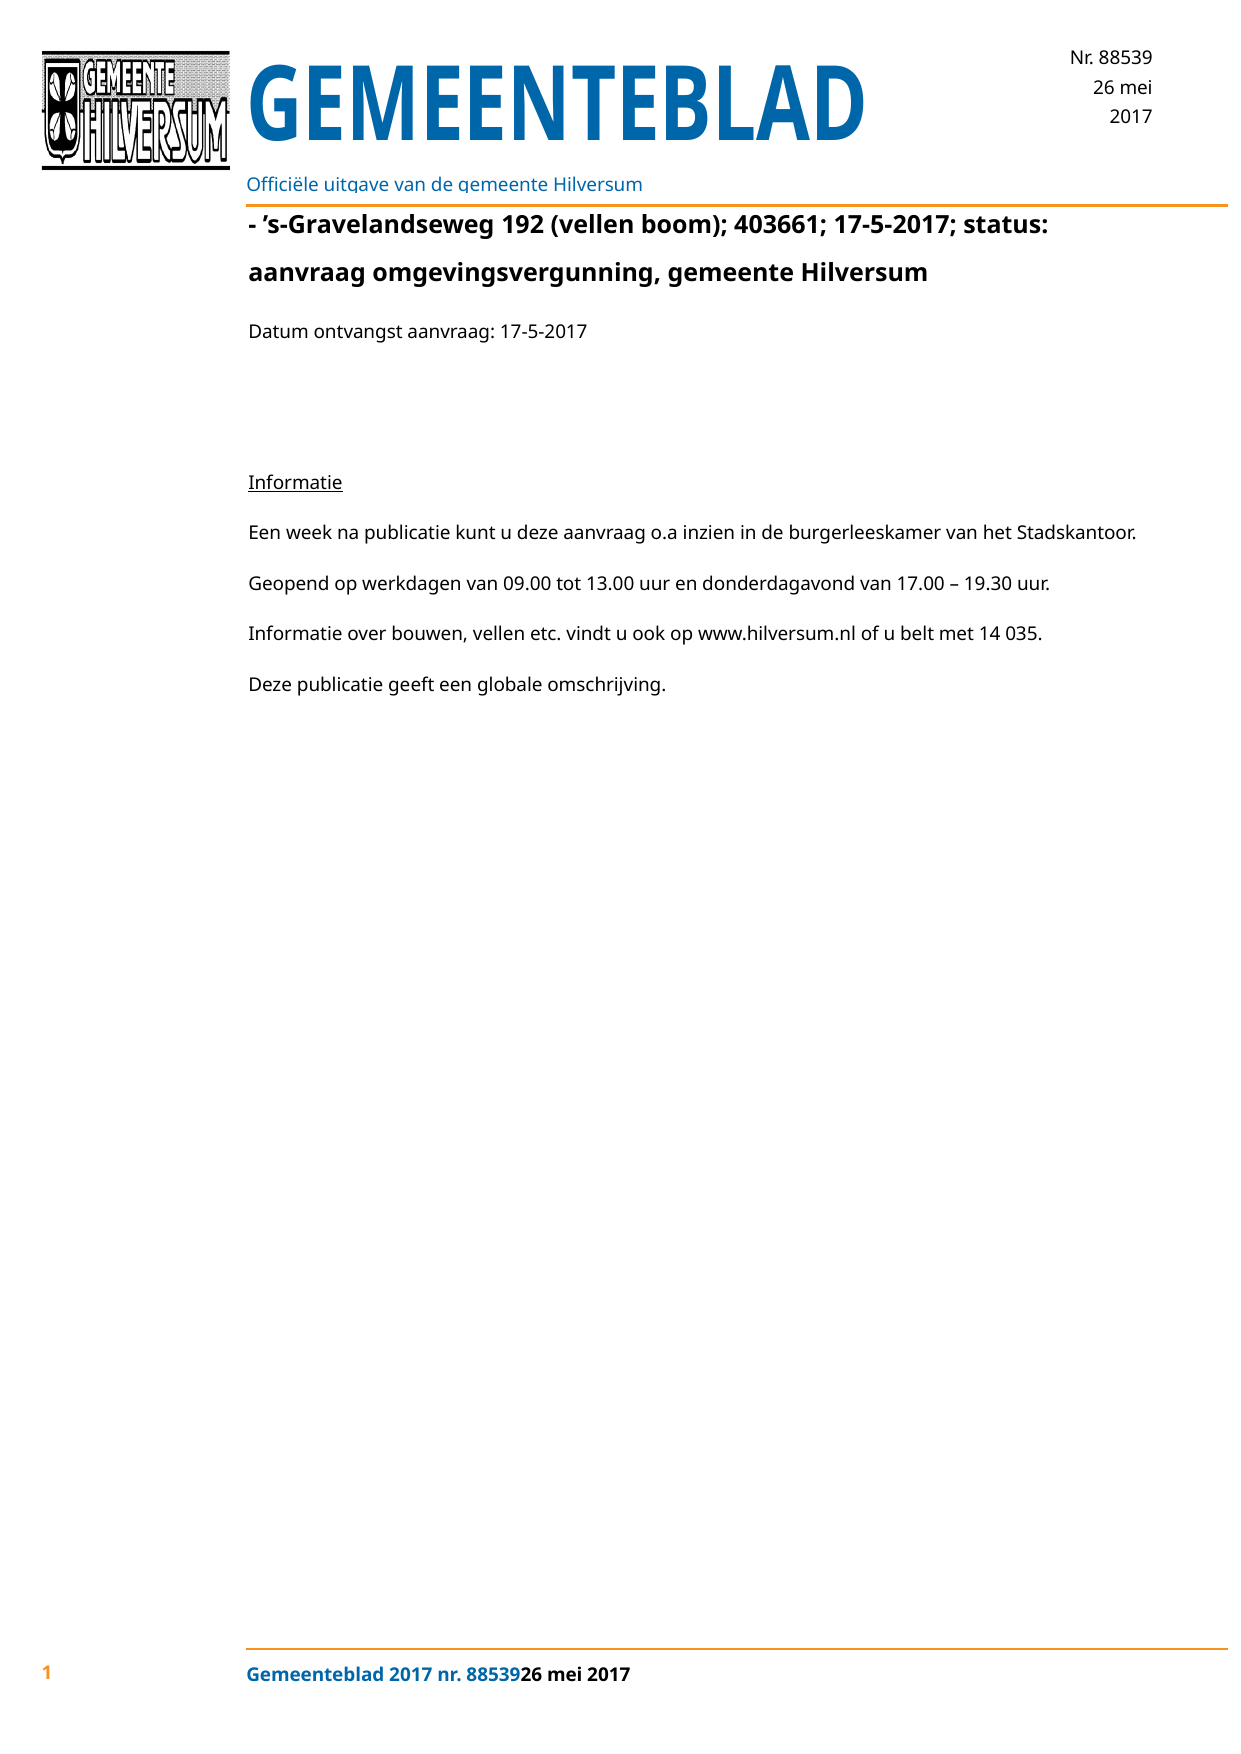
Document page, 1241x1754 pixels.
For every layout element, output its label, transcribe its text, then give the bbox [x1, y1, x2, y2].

text Informatie over bouwen, vellen etc. vindt u ook op www.hilversum.nl of u belt met 14 035. [248, 620, 1152, 646]
text Informatie [248, 469, 1152, 495]
text Een week na publicatie kunt u deze aanvraag o.a inzien in de burgerleeskamer van het Stadskantoor. [248, 519, 1152, 545]
text Datum ontvangst aanvraag: 17-5-2017 [248, 318, 1152, 344]
text - ’s-Gravelandseweg 192 (vellen boom); 403661; 17-5-2017; status: aanvraag omgevingsvergunning, gemeente Hilversum [248, 207, 1152, 288]
picture [41, 47, 231, 172]
text Deze publicatie geeft een globale omschrijving. [248, 671, 1152, 697]
text Geopend op werkdagen van 09.00 tot 13.00 uur en donderdagavond van 17.00 – 19.30 uur. [248, 570, 1152, 596]
